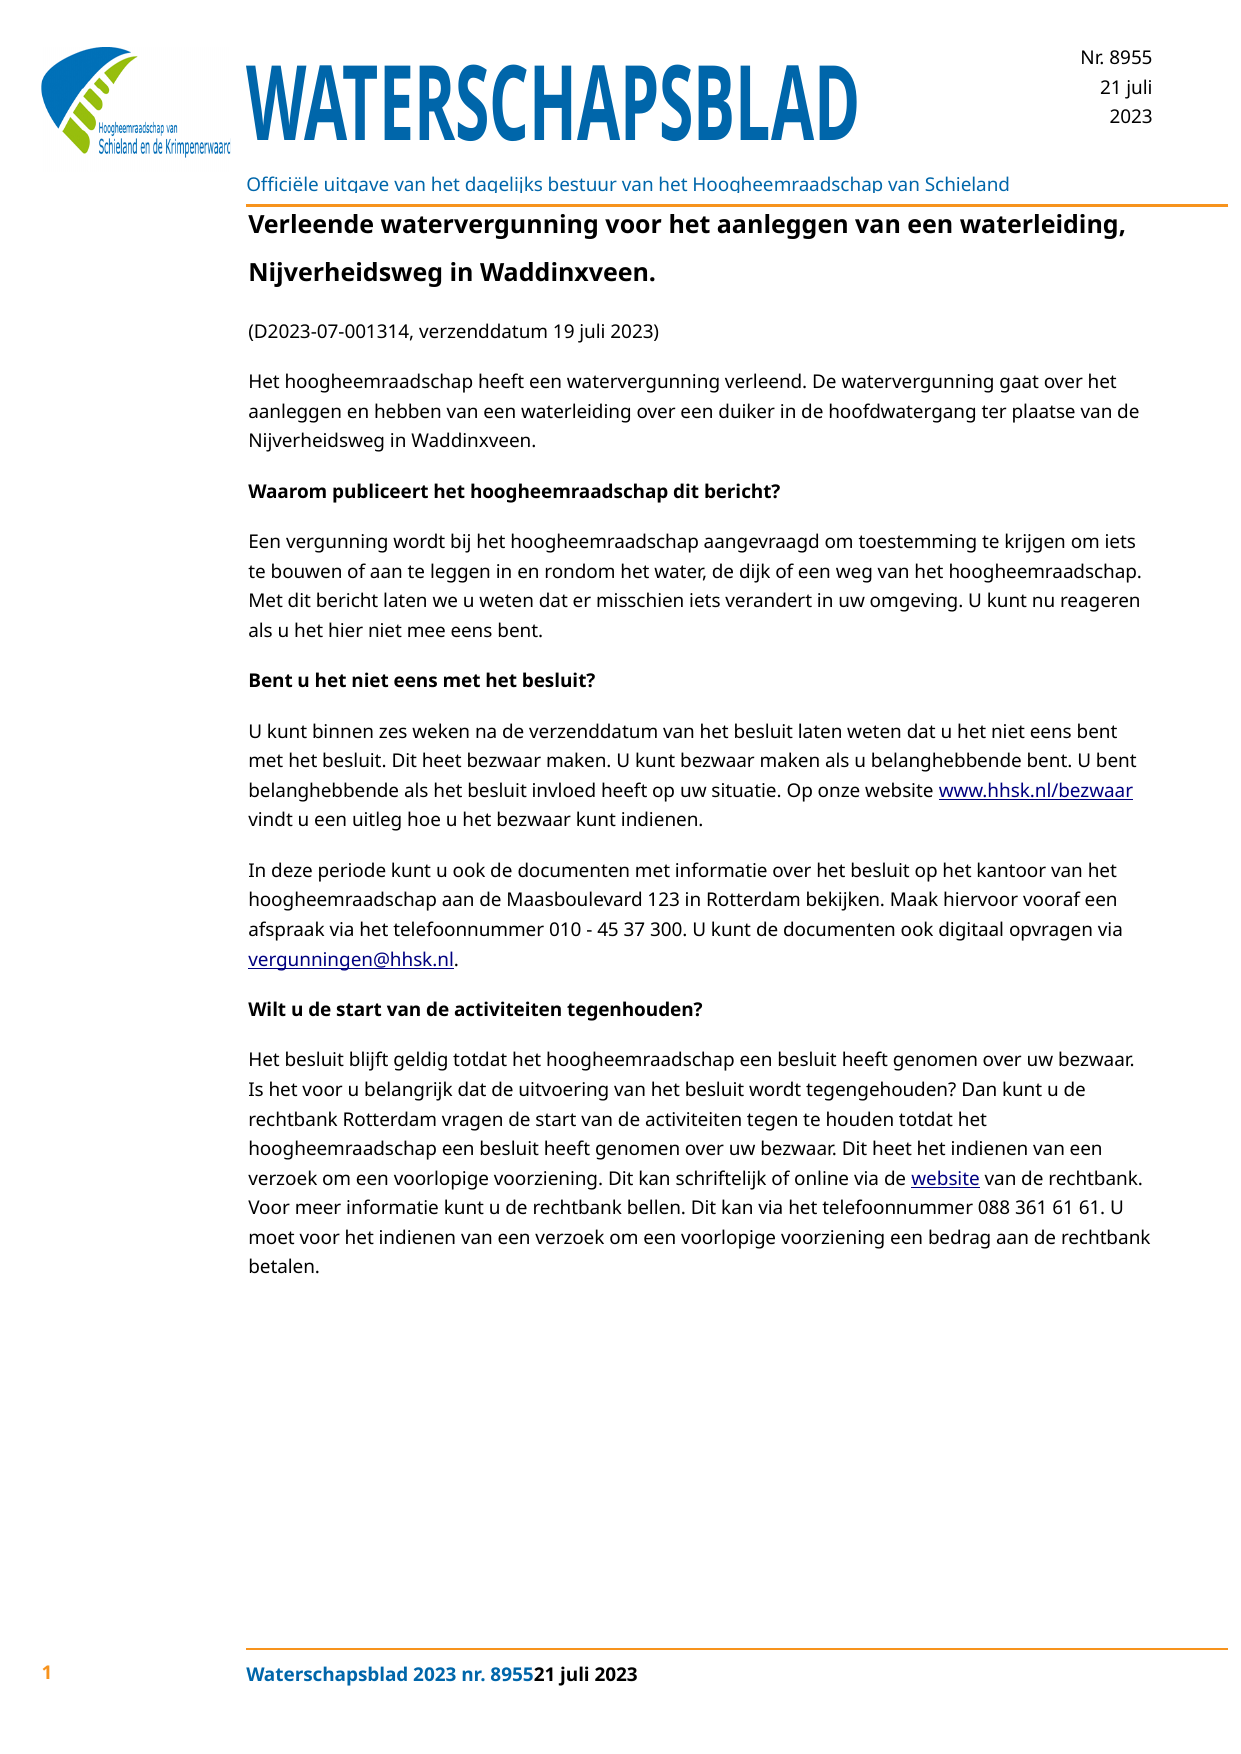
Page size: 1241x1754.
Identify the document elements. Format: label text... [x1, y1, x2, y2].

picture [41, 47, 231, 172]
text U kunt binnen zes weken na de verzenddatum van het besluit laten weten dat u het niet eens bent met het besluit. Dit heet bezwaar maken. U kunt bezwaar maken als u belanghebbende bent. U bent belanghebbende als het besluit invloed heeft op uw situatie. Op onze website www.hhsk.nl/bezwaar vindt u een uitleg hoe u het bezwaar kunt indienen. [248, 718, 1152, 832]
text Het hoogheemraadschap heeft een watervergunning verleend. De watervergunning gaat over het aanleggen en hebben van een waterleiding over een duiker in de hoofdwatergang ter plaatse van de Nijverheidsweg in Waddinxveen. [248, 368, 1152, 453]
text Verleende watervergunning voor het aanleggen van een waterleiding, Nijverheidsweg in Waddinxveen. [248, 207, 1152, 288]
text Bent u het niet eens met het besluit? [248, 667, 1152, 693]
text Het besluit blijft geldig totdat het hoogheemraadschap een besluit heeft genomen over uw bezwaar. Is het voor u belangrijk dat de uitvoering van het besluit wordt tegengehouden? Dan kunt u de rechtbank Rotterdam vragen de start van de activiteiten tegen te houden totdat het hoogheemraadschap een besluit heeft genomen over uw bezwaar. Dit heet het indienen van een verzoek om een voorlopige voorziening. Dit kan schriftelijk of online via de website van de rechtbank. Voor meer informatie kunt u de rechtbank bellen. Dit kan via het telefoonnummer 088 361 61 61. U moet voor het indienen van een verzoek om een voorlopige voorziening een bedrag aan de rechtbank betalen. [248, 1047, 1152, 1279]
text Wilt u de start van de activiteiten tegenhouden? [248, 996, 1152, 1022]
text (D2023-07-001314, verzenddatum 19 juli 2023) [248, 318, 1152, 344]
text In deze periode kunt u ook de documenten met informatie over het besluit op het kantoor van het hoogheemraadschap aan de Maasboulevard 123 in Rotterdam bekijken. Maak hiervoor vooraf een afspraak via het telefoonnummer 010 - 45 37 300. U kunt de documenten ook digitaal opvragen via vergunningen@hhsk.nl. [248, 857, 1152, 972]
text Een vergunning wordt bij het hoogheemraadschap aangevraagd om toestemming te krijgen om iets te bouwen of aan te leggen in en rondom het water, de dijk of een weg van het hoogheemraadschap. Met dit bericht laten we u weten dat er misschien iets verandert in uw omgeving. U kunt nu reageren als u het hier niet mee eens bent. [248, 528, 1152, 643]
text Waarom publiceert het hoogheemraadschap dit bericht? [248, 478, 1152, 504]
